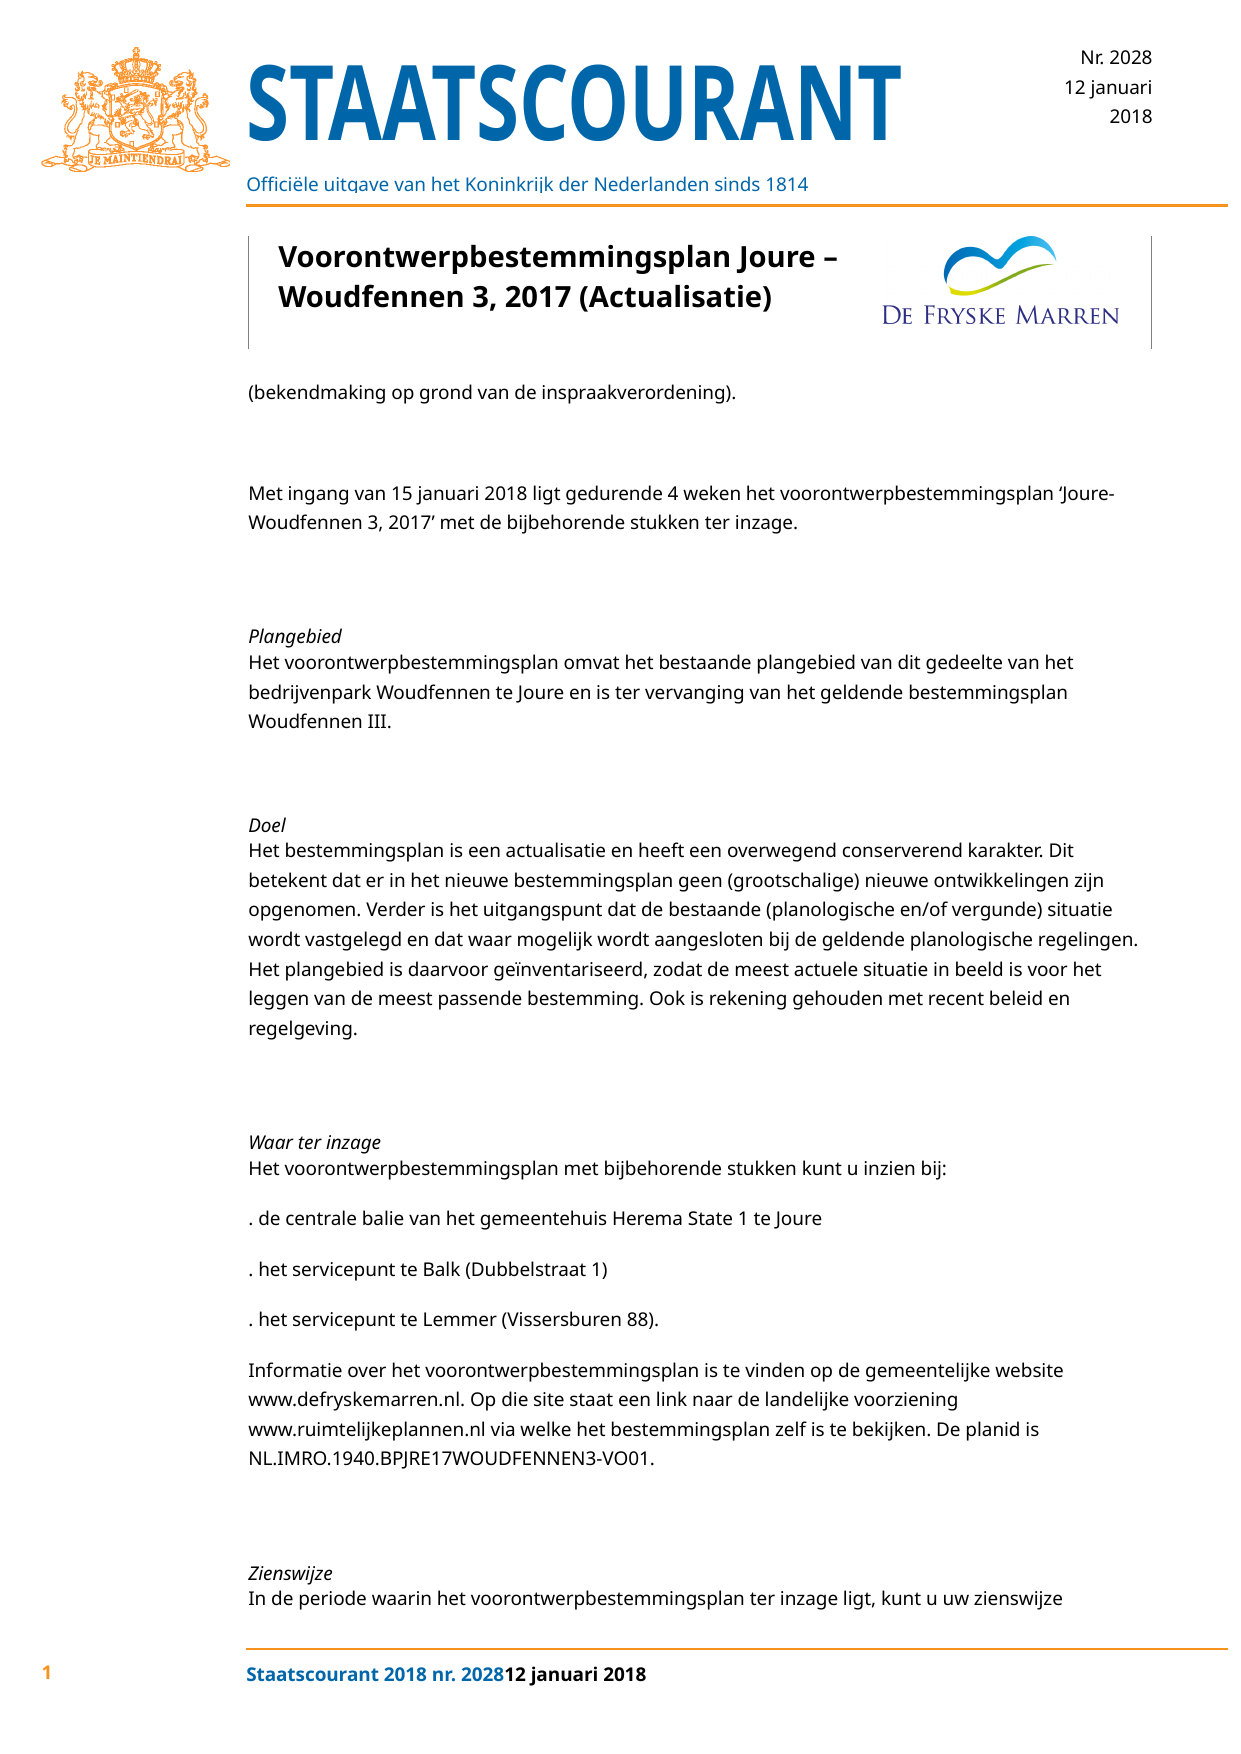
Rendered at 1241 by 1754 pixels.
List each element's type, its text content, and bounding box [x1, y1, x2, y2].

text Met ingang van 15 januari 2018 ligt gedurende 4 weken het voorontwerpbestemmingsplan ‘Joure-Woudfennen 3, 2017’ met de bijbehorende stukken ter inzage. [248, 480, 1152, 535]
picture [882, 236, 1119, 324]
picture [41, 47, 231, 172]
text Doel [248, 812, 1152, 837]
text Het voorontwerpbestemmingsplan omvat het bestaande plangebied van dit gedeelte van het bedrijvenpark Woudfennen te Joure en is ter vervanging van het geldende bestemmingsplan Woudfennen III. [248, 649, 1152, 734]
text . het servicepunt te Lemmer (Vissersburen 88). [248, 1306, 1152, 1332]
text Plangebied [248, 624, 1152, 649]
text . de centrale balie van het gemeentehuis Herema State 1 te Joure [248, 1206, 1152, 1231]
text . het servicepunt te Balk (Dubbelstraat 1) [248, 1256, 1152, 1282]
text Het voorontwerpbestemmingsplan met bijbehorende stukken kunt u inzien bij: [248, 1155, 1152, 1181]
table_header [850, 236, 1151, 349]
text Zienswijze [248, 1560, 1152, 1586]
table_header Voorontwerpbestemmingsplan Joure – Woudfennen 3, 2017 (Actualisatie) [249, 236, 850, 349]
text (bekendmaking op grond van de inspraakverordening). [248, 379, 1152, 404]
text Het bestemmingsplan is een actualisatie en heeft een overwegend conserverend karakter. Dit betekent dat er in het nieuwe bestemmingsplan geen (grootschalige) nieuwe ontwikkelingen zijn opgenomen. Verder is het uitgangspunt dat de bestaande (planologische en/of vergunde) situatie wordt vastgelegd en dat waar mogelijk wordt aangesloten bij de geldende planologische regelingen. Het plangebied is daarvoor geïnventariseerd, zodat de meest actuele situatie in beeld is voor het leggen van de meest passende bestemming. Ook is rekening gehouden met recent beleid en regelgeving. [248, 837, 1152, 1041]
text In de periode waarin het voorontwerpbestemmingsplan ter inzage ligt, kunt u uw zienswijze [248, 1586, 1152, 1611]
text Informatie over het voorontwerpbestemmingsplan is te vinden op de gemeentelijke website www.defryskemarren.nl. Op die site staat een link naar de landelijke voorziening www.ruimtelijkeplannen.nl via welke het bestemmingsplan zelf is te bekijken. De planid is NL.IMRO.1940.BPJRE17WOUDFENNEN3-VO01. [248, 1357, 1152, 1471]
text Waar ter inzage [248, 1129, 1152, 1155]
